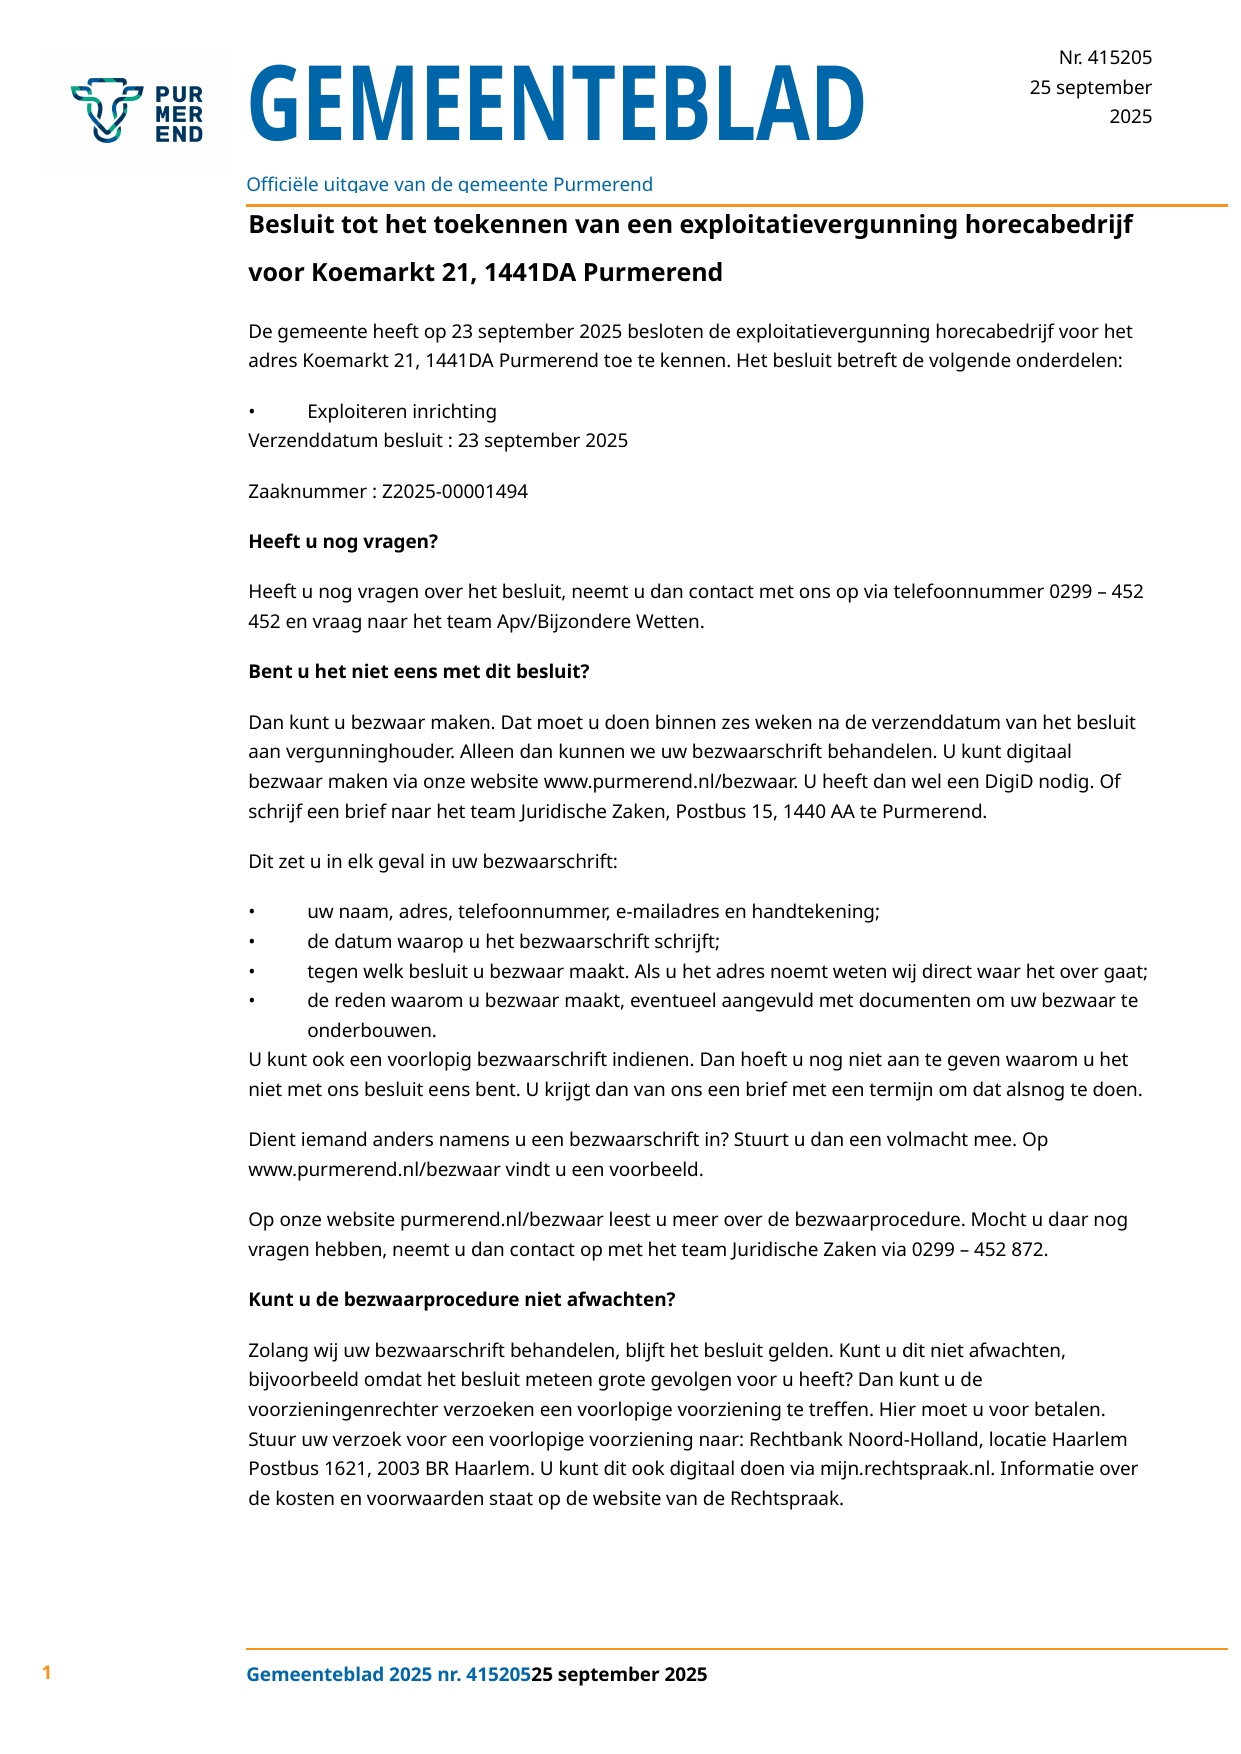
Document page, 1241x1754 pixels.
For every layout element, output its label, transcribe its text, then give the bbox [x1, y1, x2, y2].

list tegen welk besluit u bezwaar maakt. Als u het adres noemt weten wij direct waar het over gaat; [248, 958, 1152, 984]
text Zolang wij uw bezwaarschrift behandelen, blijft het besluit gelden. Kunt u dit niet afwachten, bijvoorbeeld omdat het besluit meteen grote gevolgen voor u heeft? Dan kunt u de voorzieningenrechter verzoeken een voorlopige voorziening te treffen. Hier moet u voor betalen. Stuur uw verzoek voor een voorlopige voorziening naar: Rechtbank Noord-Holland, locatie Haarlem Postbus 1621, 2003 BR Haarlem. U kunt dit ook digitaal doen via mijn.rechtspraak.nl. Informatie over de kosten en voorwaarden staat op de website van de Rechtspraak. [248, 1337, 1152, 1511]
text Zaaknummer : Z2025-00001494 [248, 478, 1152, 504]
list uw naam, adres, telefoonnummer, e-mailadres en handtekening; [248, 899, 1152, 924]
text Verzenddatum besluit : 23 september 2025 [248, 427, 1152, 453]
text Dient iemand anders namens u een bezwaarschrift in? Stuurt u dan een volmacht mee. Op www.purmerend.nl/bezwaar vindt u een voorbeeld. [248, 1127, 1152, 1182]
text Bent u het niet eens met dit besluit? [248, 659, 1152, 684]
text U kunt ook een voorlopig bezwaarschrift indienen. Dan hoeft u nog niet aan te geven waarom u het niet met ons besluit eens bent. U krijgt dan van ons een brief met een termijn om dat alsnog te doen. [248, 1047, 1152, 1102]
list de reden waarom u bezwaar maakt, eventueel aangevuld met documenten om uw bezwaar te onderbouwen. [248, 987, 1152, 1043]
text Op onze website purmerend.nl/bezwaar leest u meer over de bezwaarprocedure. Mocht u daar nog vragen hebben, neemt u dan contact op met het team Juridische Zaken via 0299 – 452 872. [248, 1207, 1152, 1262]
list Exploiteren inrichting [248, 398, 1152, 424]
text Heeft u nog vragen? [248, 528, 1152, 554]
text De gemeente heeft op 23 september 2025 besloten de exploitatievergunning horecabedrijf voor het adres Koemarkt 21, 1441DA Purmerend toe te kennen. Het besluit betreft de volgende onderdelen: [248, 318, 1152, 373]
text Heeft u nog vragen over het besluit, neemt u dan contact met ons op via telefoonnummer 0299 – 452 452 en vraag naar het team Apv/Bijzondere Wetten. [248, 579, 1152, 634]
text Besluit tot het toekennen van een exploitatievergunning horecabedrijf voor Koemarkt 21, 1441DA Purmerend [248, 207, 1152, 288]
text Dan kunt u bezwaar maken. Dat moet u doen binnen zes weken na de verzenddatum van het besluit aan vergunninghouder. Alleen dan kunnen we uw bezwaarschrift behandelen. U kunt digitaal bezwaar maken via onze website www.purmerend.nl/bezwaar. U heeft dan wel een DigiD nodig. Of schrijf een brief naar het team Juridische Zaken, Postbus 15, 1440 AA te Purmerend. [248, 709, 1152, 824]
text Dit zet u in elk geval in uw bezwaarschrift: [248, 848, 1152, 874]
picture [41, 47, 231, 172]
list de datum waarop u het bezwaarschrift schrijft; [248, 928, 1152, 954]
text Kunt u de bezwaarprocedure niet afwachten? [248, 1287, 1152, 1312]
